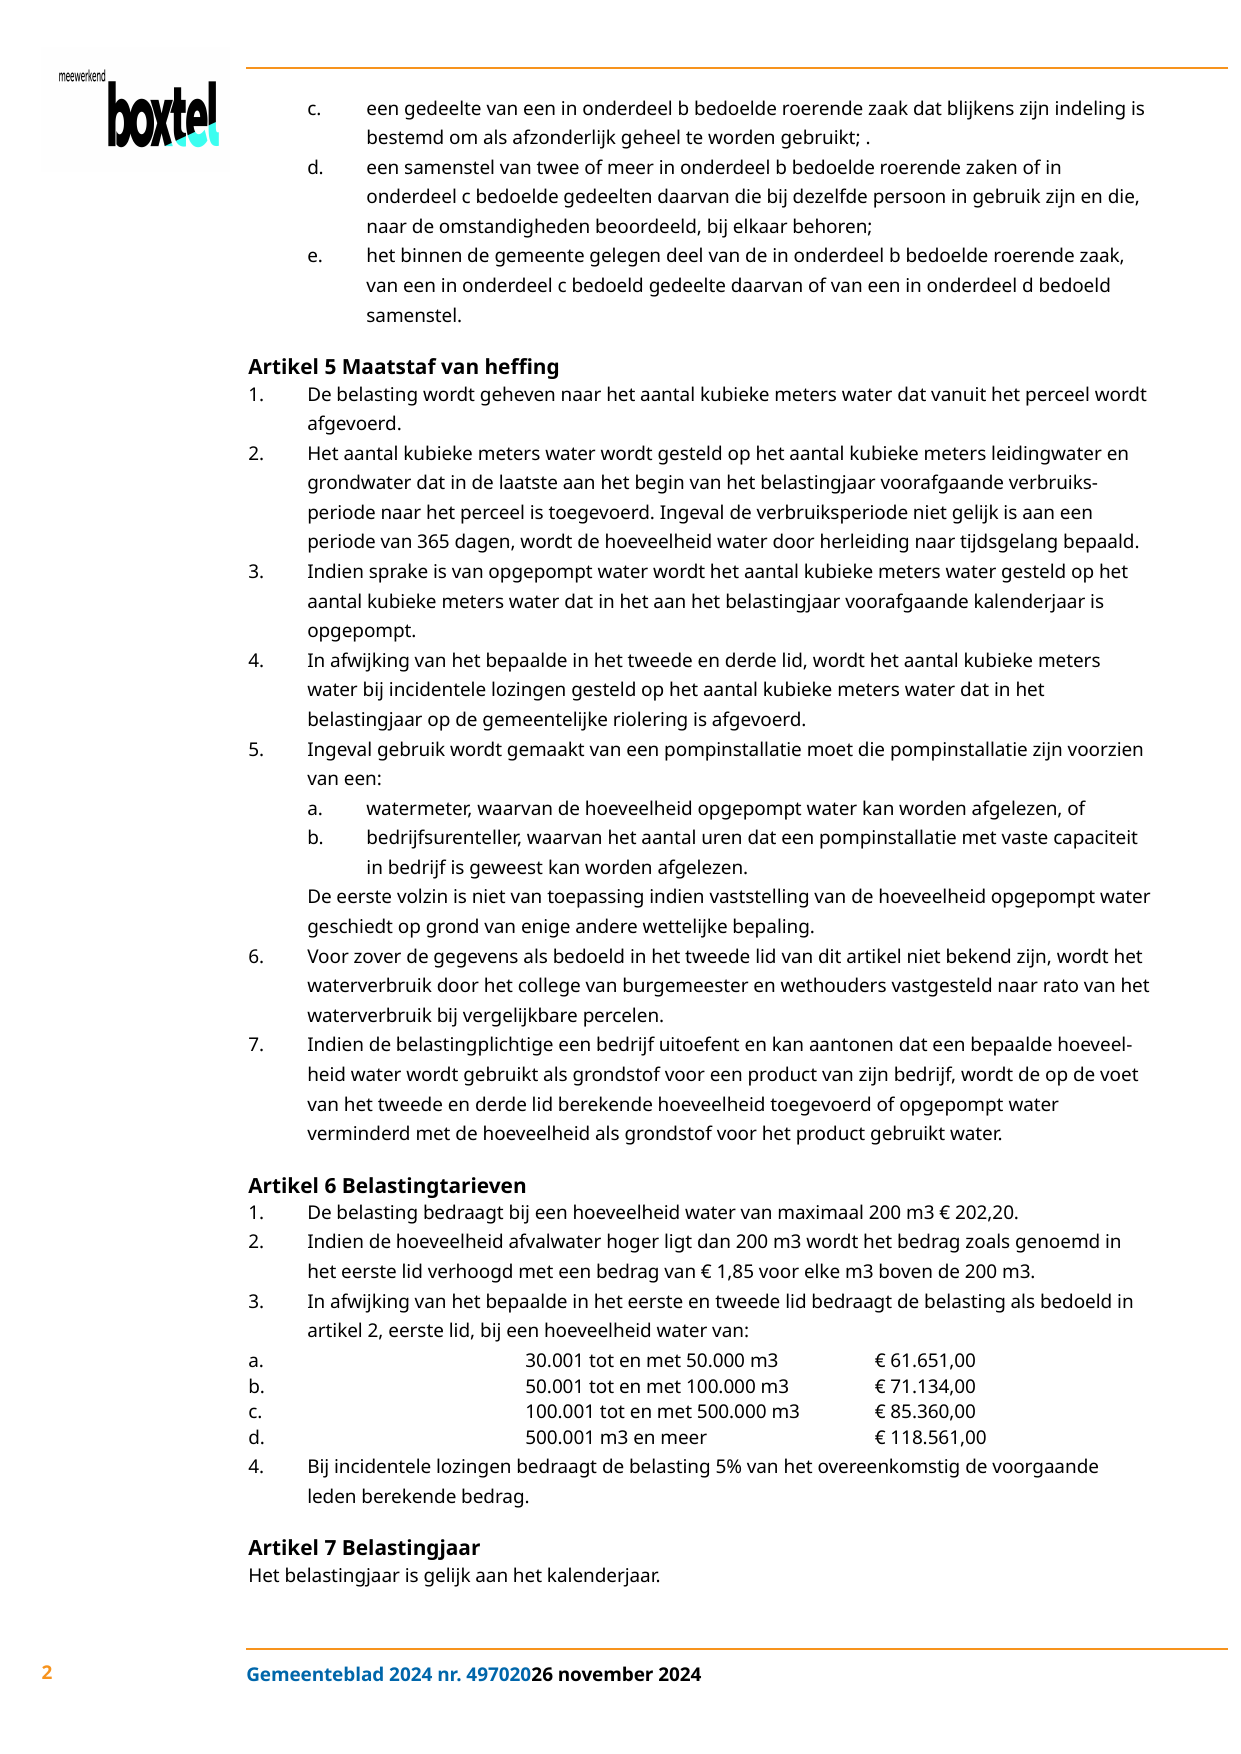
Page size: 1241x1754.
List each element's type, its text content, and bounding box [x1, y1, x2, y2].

picture [41, 47, 231, 172]
table_cell d. [248, 1424, 525, 1450]
table_header a. [248, 1347, 525, 1373]
list De belasting bedraagt bij een hoeveelheid water van maximaal 200 m3 € 202,20. [248, 1199, 1152, 1225]
list Indien sprake is van opgepompt water wordt het aantal kubieke meters water gesteld op het aantal kubieke meters water dat in het aan het belastingjaar voorafgaande kalenderjaar is opgepompt. [248, 558, 1152, 643]
list bedrijfsurenteller, waarvan het aantal uren dat een pompinstallatie met vaste capaciteit in bedrijf is geweest kan worden afgelezen. [307, 824, 1152, 880]
list Indien de belastingplichtige een bedrijf uitoefent en kan aantonen dat een bepaalde hoeveel-heid water wordt gebruikt als grondstof voor een product van zijn bedrijf, wordt de op de voet van het tweede en derde lid berekende hoeveelheid toegevoerd of opgepompt water verminderd met de hoeveelheid als grondstof voor het product gebruikt water. [248, 1032, 1152, 1146]
list een gedeelte van een in onderdeel b bedoelde roerende zaak dat blijkens zijn indeling is bestemd om als afzonderlijk geheel te worden gebruikt; . [307, 95, 1152, 150]
list Het aantal kubieke meters water wordt gesteld op het aantal kubieke meters leidingwater en grondwater dat in de laatste aan het begin van het belastingjaar voorafgaande verbruiks-periode naar het perceel is toegevoerd. Ingeval de verbruiksperiode niet gelijk is aan een periode van 365 dagen, wordt de hoeveelheid water door herleiding naar tijdsgelang bepaald. [248, 440, 1152, 554]
table_cell 50.001 tot en met 100.000 m3 [525, 1373, 874, 1399]
table_header € 61.651,00 [875, 1347, 1152, 1373]
list De eerste volzin is niet van toepassing indien vaststelling van de hoeveelheid opgepompt water geschiedt op grond van enige andere wettelijke bepaling. [248, 884, 1152, 939]
list het binnen de gemeente gelegen deel van de in onderdeel b bedoelde roerende zaak, van een in onderdeel c bedoeld gedeelte daarvan of van een in onderdeel d bedoeld samenstel. [307, 243, 1152, 328]
list Bij incidentele lozingen bedraagt de belasting 5% van het overeenkomstig de voorgaande leden berekende bedrag. [248, 1453, 1152, 1509]
list Indien de hoeveelheid afvalwater hoger ligt dan 200 m3 wordt het bedrag zoals genoemd in het eerste lid verhoogd met een bedrag van € 1,85 voor elke m3 boven de 200 m3. [248, 1229, 1152, 1284]
table_cell € 71.134,00 [875, 1373, 1152, 1399]
table_cell b. [248, 1373, 525, 1399]
list Voor zover de gegevens als bedoeld in het tweede lid van dit artikel niet bekend zijn, wordt het waterverbruik door het college van burgemeester en wethouders vastgesteld naar rato van het waterverbruik bij vergelijkbare percelen. [248, 943, 1152, 1028]
list watermeter, waarvan de hoeveelheid opgepompt water kan worden afgelezen, of [307, 795, 1152, 821]
list een samenstel van twee of meer in onderdeel b bedoelde roerende zaken of in onderdeel c bedoelde gedeelten daarvan die bij dezelfde persoon in gebruik zijn en die, naar de omstandigheden beoordeeld, bij elkaar behoren; [307, 154, 1152, 239]
text Artikel 5 Maatstaf van heffing [248, 352, 1152, 381]
list In afwijking van het bepaalde in het tweede en derde lid, wordt het aantal kubieke meters water bij incidentele lozingen gesteld op het aantal kubieke meters water dat in het belastingjaar op de gemeentelijke riolering is afgevoerd. [248, 647, 1152, 732]
text Artikel 6 Belastingtarieven [248, 1171, 1152, 1199]
table_cell 500.001 m3 en meer [525, 1424, 874, 1450]
table_cell c. [248, 1399, 525, 1424]
list De belasting wordt geheven naar het aantal kubieke meters water dat vanuit het perceel wordt afgevoerd. [248, 381, 1152, 436]
table_cell 100.001 tot en met 500.000 m3 [525, 1399, 874, 1424]
table_cell € 85.360,00 [875, 1399, 1152, 1424]
table_cell € 118.561,00 [875, 1424, 1152, 1450]
list In afwijking van het bepaalde in het eerste en tweede lid bedraagt de belasting als bedoeld in artikel 2, eerste lid, bij een hoeveelheid water van: [248, 1288, 1152, 1343]
list Ingeval gebruik wordt gemaakt van een pompinstallatie moet die pompinstallatie zijn voorzien van een: [248, 736, 1152, 791]
text Artikel 7 Belastingjaar [248, 1533, 1152, 1562]
table_header 30.001 tot en met 50.000 m3 [525, 1347, 874, 1373]
text Het belastingjaar is gelijk aan het kalenderjaar. [248, 1562, 1152, 1587]
